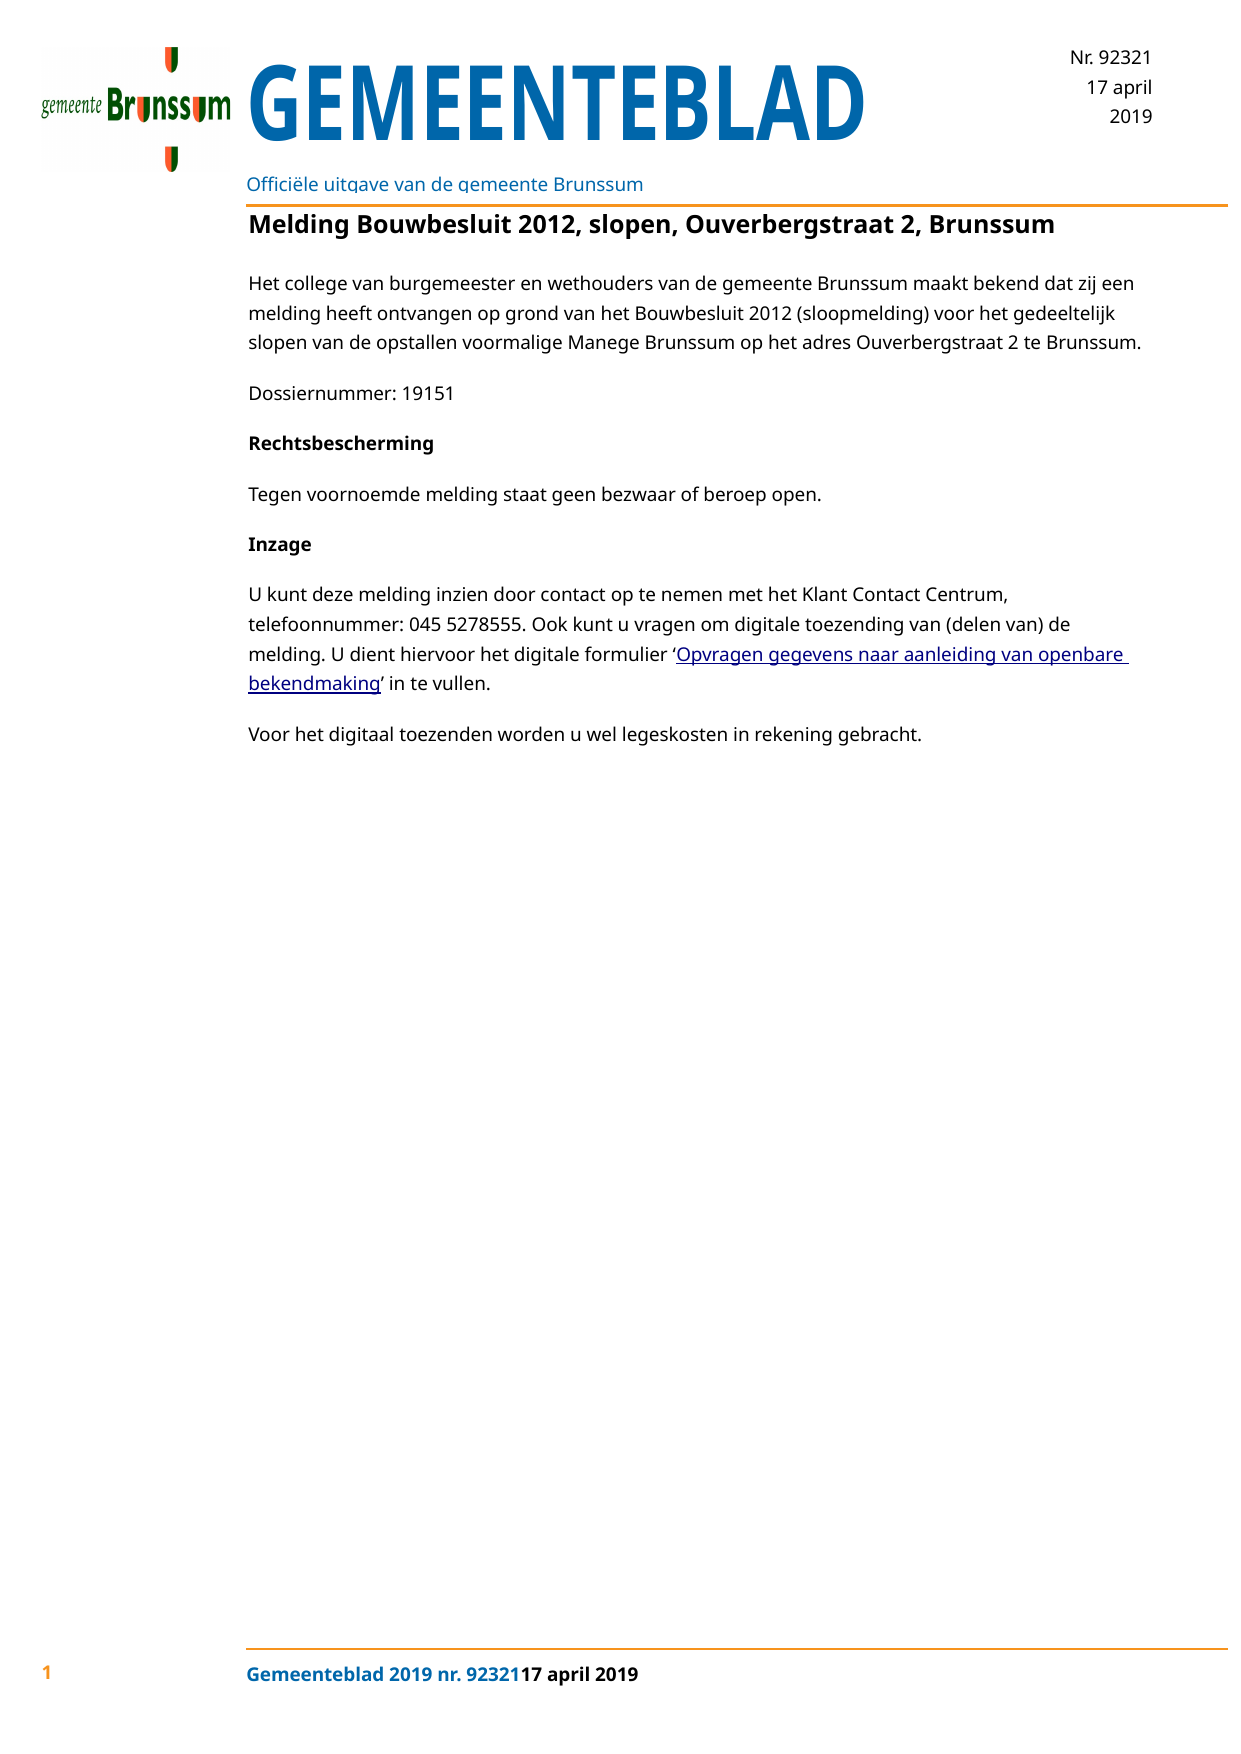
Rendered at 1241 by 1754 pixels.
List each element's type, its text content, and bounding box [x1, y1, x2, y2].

text Inzage [248, 531, 1152, 557]
text U kunt deze melding inzien door contact op te nemen met het Klant Contact Centrum, telefoonnummer: 045 5278555. Ook kunt u vragen om digitale toezending van (delen van) de melding. U dient hiervoor het digitale formulier ‘Opvragen gegevens naar aanleiding van openbare bekendmaking’ in te vullen. [248, 582, 1152, 696]
text Voor het digitaal toezenden worden u wel legeskosten in rekening gebracht. [248, 721, 1152, 746]
text Melding Bouwbesluit 2012, slopen, Ouverbergstraat 2, Brunssum [248, 207, 1152, 241]
text Tegen voornoemde melding staat geen bezwaar of beroep open. [248, 481, 1152, 506]
text Dossiernummer: 19151 [248, 380, 1152, 406]
text Rechtsbescherming [248, 430, 1152, 456]
text Het college van burgemeester en wethouders van de gemeente Brunssum maakt bekend dat zij een melding heeft ontvangen op grond van het Bouwbesluit 2012 (sloopmelding) voor het gedeeltelijk slopen van de opstallen voormalige Manege Brunssum op het adres Ouverbergstraat 2 te Brunssum. [248, 270, 1152, 355]
picture [41, 47, 231, 172]
